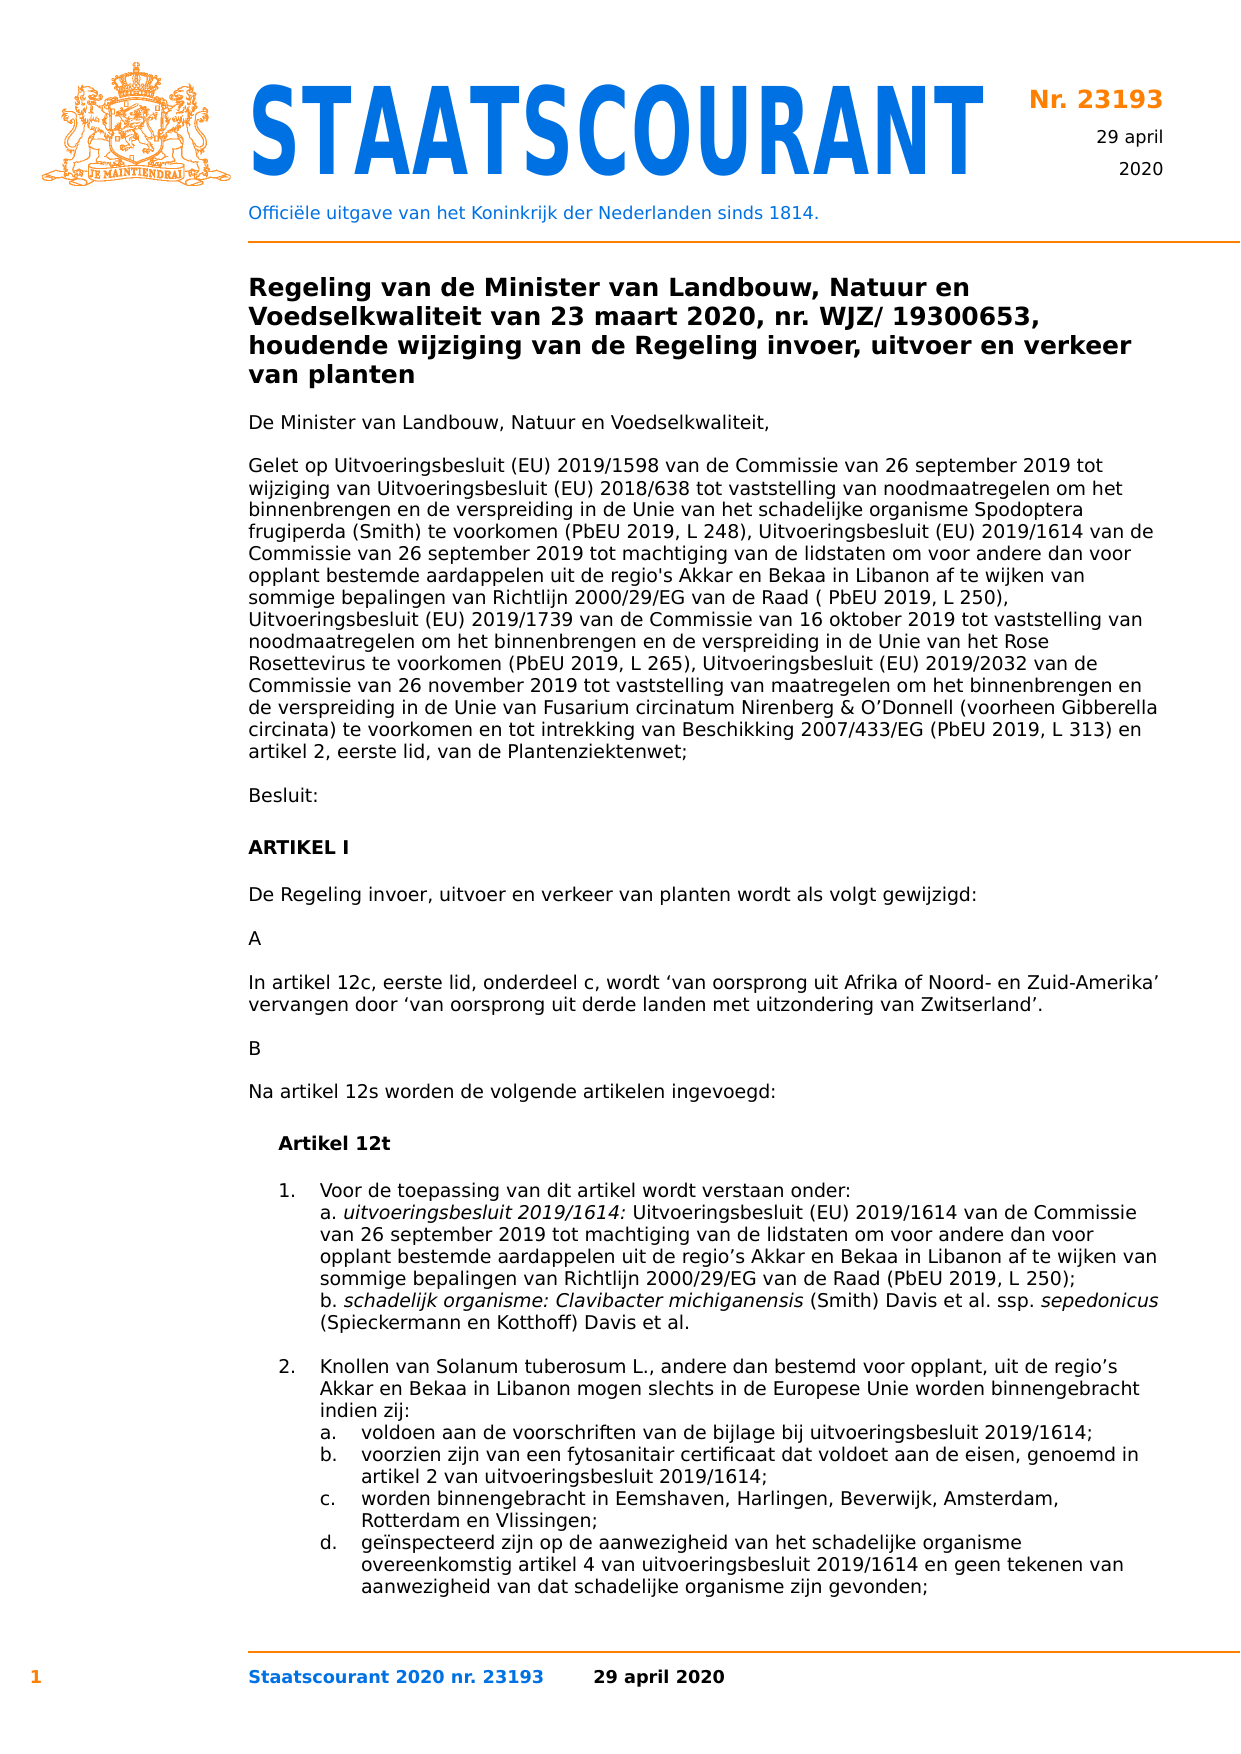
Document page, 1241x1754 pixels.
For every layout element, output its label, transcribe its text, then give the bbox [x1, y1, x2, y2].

picture [41, 62, 231, 186]
text In artikel 12c, eerste lid, onderdeel c, wordt ‘van oorsprong uit Afrika of Noord- en Zuid-Amerika’ vervangen door ‘van oorsprong uit derde landen met uitzondering van Zwitserland’. [248, 972, 1163, 1016]
text De Regeling invoer, uitvoer en verkeer van planten wordt als volgt gewijzigd: [248, 884, 1163, 906]
text a. uitvoeringsbesluit 2019/1614: Uitvoeringsbesluit (EU) 2019/1614 van de Commissie van 26 september 2019 tot machtiging van de lidstaten om voor andere dan voor opplant bestemde aardappelen uit de regio’s Akkar en Bekaa in Libanon af te wijken van sommige bepalingen van Richtlijn 2000/29/EG van de Raad (PbEU 2019, L 250); [319, 1202, 1163, 1290]
subtitle Artikel 12t [278, 1133, 1163, 1155]
text a. voldoen aan de voorschriften van de bijlage bij uitvoeringsbesluit 2019/1614; [319, 1422, 1163, 1444]
text Besluit: [248, 785, 1163, 807]
table_cell 2020 [998, 153, 1240, 203]
text De Minister van Landbouw, Natuur en Voedselkwaliteit, [248, 412, 1163, 433]
text Gelet op Uitvoeringsbesluit (EU) 2019/1598 van de Commissie van 26 september 2019 tot wijziging van Uitvoeringsbesluit (EU) 2018/638 tot vaststelling van noodmaatregelen om het binnenbrengen en de verspreiding in de Unie van het schadelijke organisme Spodoptera frugiperda (Smith) te voorkomen (PbEU 2019, L 248), Uitvoeringsbesluit (EU) 2019/1614 van de Commissie van 26 september 2019 tot machtiging van de lidstaten om voor andere dan voor opplant bestemde aardappelen uit de regio's Akkar en Bekaa in Libanon af te wijken van sommige bepalingen van Richtlijn 2000/29/EG van de Raad ( PbEU 2019, L 250), Uitvoeringsbesluit (EU) 2019/1739 van de Commissie van 16 oktober 2019 tot vaststelling van noodmaatregelen om het binnenbrengen en de verspreiding in de Unie van het Rose Rosettevirus te voorkomen (PbEU 2019, L 265), Uitvoeringsbesluit (EU) 2019/2032 van de Commissie van 26 november 2019 tot vaststelling van maatregelen om het binnenbrengen en de verspreiding in de Unie van Fusarium circinatum Nirenberg & O’Donnell (voorheen Gibberella circinata) te voorkomen en tot intrekking van Beschikking 2007/433/EG (PbEU 2019, L 313) en artikel 2, eerste lid, van de Plantenziektenwet; [248, 455, 1163, 763]
table_header STAATSCOURANT [248, 62, 998, 203]
table_cell Officiële uitgave van het Koninkrijk der Nederlanden sinds 1814. [248, 203, 1240, 241]
table_header [25, 62, 248, 241]
text d. geïnspecteerd zijn op de aanwezigheid van het schadelijke organisme overeenkomstig artikel 4 van uitvoeringsbesluit 2019/1614 en geen tekenen van aanwezigheid van dat schadelijke organisme zijn gevonden; [319, 1532, 1163, 1598]
text 2. Knollen van Solanum tuberosum L., andere dan bestemd voor opplant, uit de regio’s Akkar en Bekaa in Libanon mogen slechts in de Europese Unie worden binnengebracht indien zij: [278, 1356, 1163, 1422]
table_header Nr. 23193 [998, 62, 1240, 121]
subtitle ARTIKEL I [248, 837, 1163, 859]
text Na artikel 12s worden de volgende artikelen ingevoegd: [248, 1081, 1163, 1103]
subtitle Regeling van de Minister van Landbouw, Natuur en Voedselkwaliteit van 23 maart 2020, nr. WJZ/ 19300653, houdende wijziging van de Regeling invoer, uitvoer en verkeer van planten [248, 273, 1163, 390]
table_cell 29 april [998, 121, 1240, 153]
text c. worden binnengebracht in Eemshaven, Harlingen, Beverwijk, Amsterdam, Rotterdam en Vlissingen; [319, 1488, 1163, 1532]
text B [248, 1037, 1163, 1059]
text b. schadelijk organisme: Clavibacter michiganensis (Smith) Davis et al. ssp. sepedonicus (Spieckermann en Kotthoff) Davis et al. [319, 1290, 1163, 1334]
text 1. Voor de toepassing van dit artikel wordt verstaan onder: [278, 1180, 1163, 1202]
text b. voorzien zijn van een fytosanitair certificaat dat voldoet aan de eisen, genoemd in artikel 2 van uitvoeringsbesluit 2019/1614; [319, 1444, 1163, 1488]
text A [248, 928, 1163, 950]
